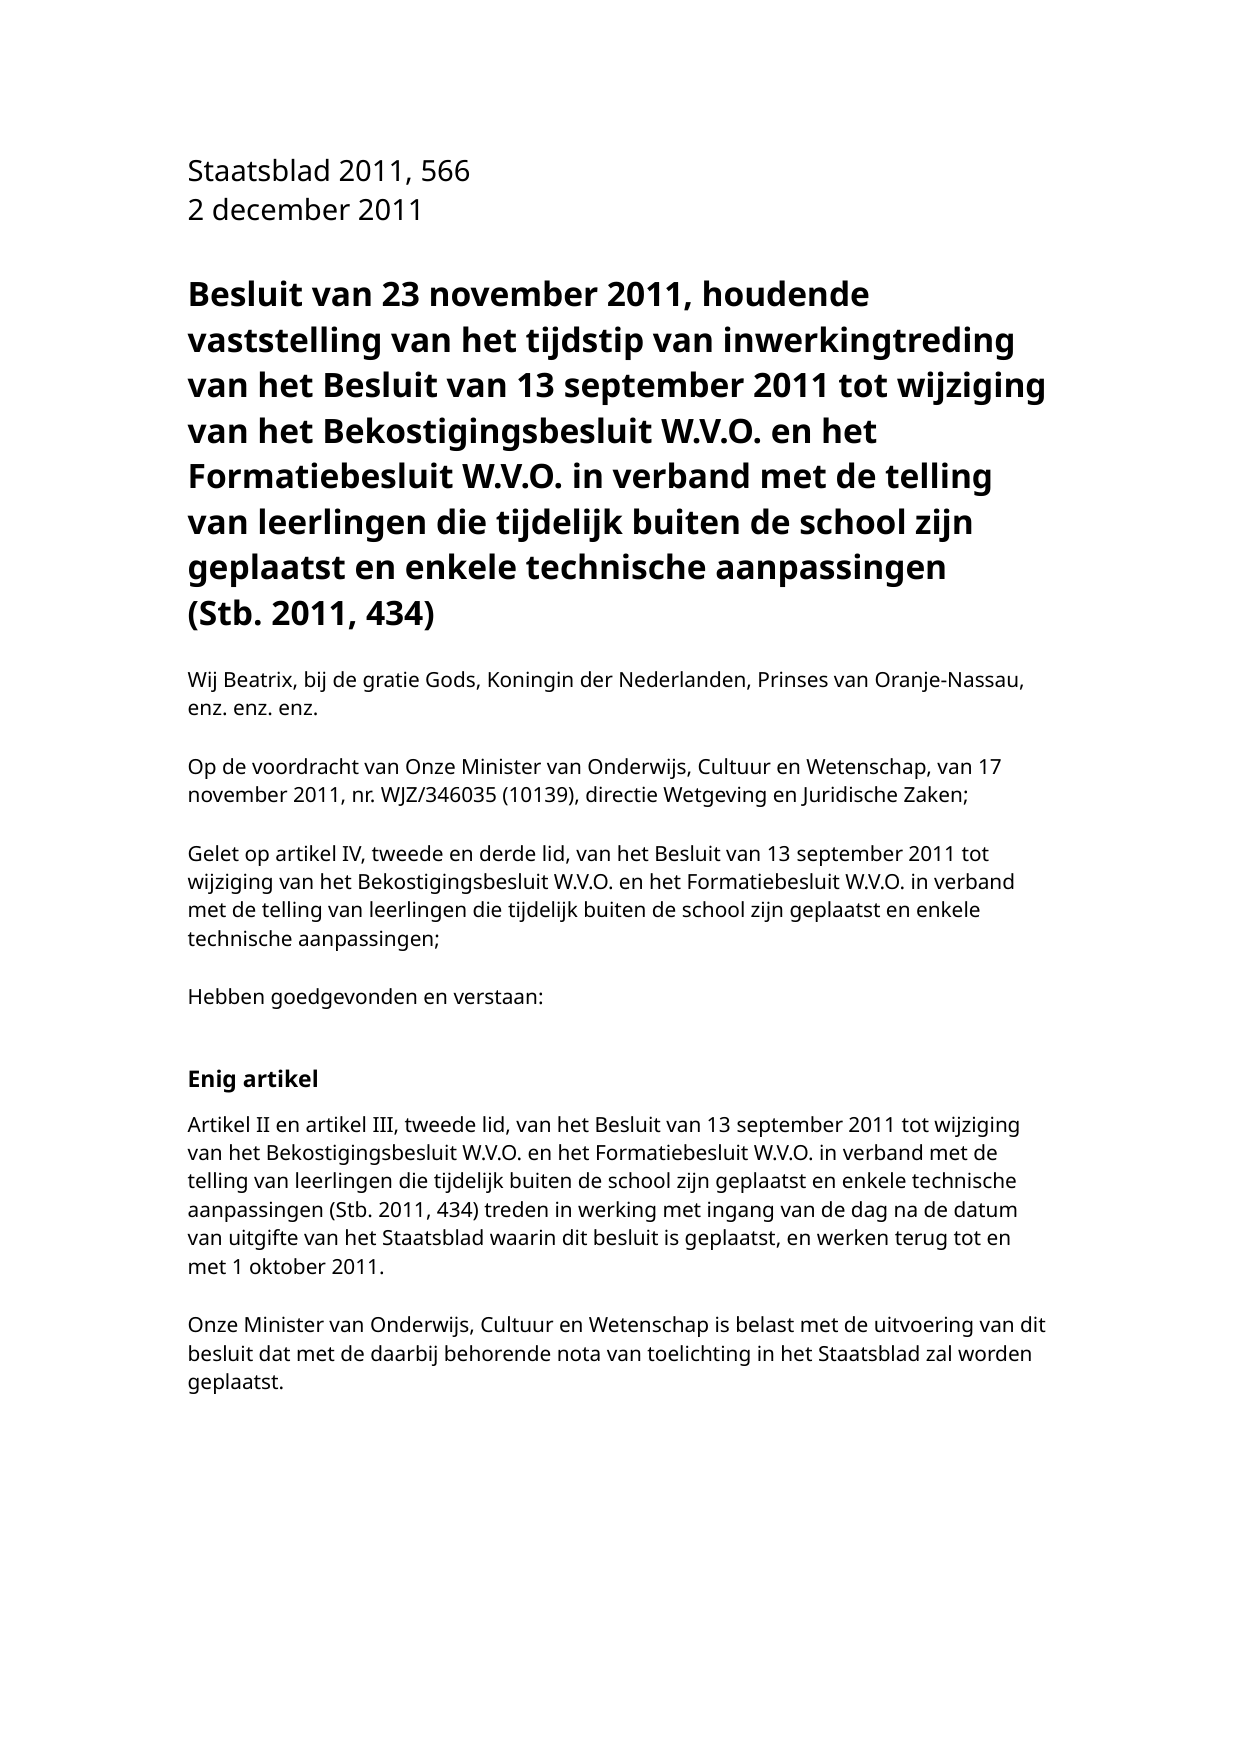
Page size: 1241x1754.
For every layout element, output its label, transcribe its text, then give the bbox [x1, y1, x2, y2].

text Op de voordracht van Onze Minister van Onderwijs, Cultuur en Wetenschap, van 17 november 2011, nr. WJZ/346035 (10139), directie Wetgeving en Juridische Zaken; [187, 752, 1053, 809]
text Artikel II en artikel III, tweede lid, van het Besluit van 13 september 2011 tot wijziging van het Bekostigingsbesluit W.V.O. en het Formatiebesluit W.V.O. in verband met de telling van leerlingen die tijdelijk buiten de school zijn geplaatst en enkele technische aanpassingen (Stb. 2011, 434) treden in werking met ingang van de dag na de datum van uitgifte van het Staatsblad waarin dit besluit is geplaatst, en werken terug tot en met 1 oktober 2011. [187, 1110, 1053, 1280]
text Wij Beatrix, bij de gratie Gods, Koningin der Nederlanden, Prinses van Oranje-Nassau, enz. enz. enz. [187, 665, 1053, 722]
text Staatsblad 2011, 566 [187, 150, 1053, 190]
text Gelet op artikel IV, tweede en derde lid, van het Besluit van 13 september 2011 tot wijziging van het Bekostigingsbesluit W.V.O. en het Formatiebesluit W.V.O. in verband met de telling van leerlingen die tijdelijk buiten de school zijn geplaatst en enkele technische aanpassingen; [187, 839, 1053, 952]
text Onze Minister van Onderwijs, Cultuur en Wetenschap is belast met de uitvoering van dit besluit dat met de daarbij behorende nota van toelichting in het Staatsblad zal worden geplaatst. [187, 1310, 1053, 1396]
subtitle Enig artikel [187, 1063, 1053, 1095]
text Hebben goedgevonden en verstaan: [187, 982, 1053, 1011]
text 2 december 2011 [187, 190, 1053, 229]
subtitle Besluit van 23 november 2011, houdende vaststelling van het tijdstip van inwerkingtreding van het Besluit van 13 september 2011 tot wijziging van het Bekostigingsbesluit W.V.O. en het Formatiebesluit W.V.O. in verband met de telling van leerlingen die tijdelijk buiten de school zijn geplaatst en enkele technische aanpassingen (Stb. 2011, 434) [187, 271, 1053, 635]
